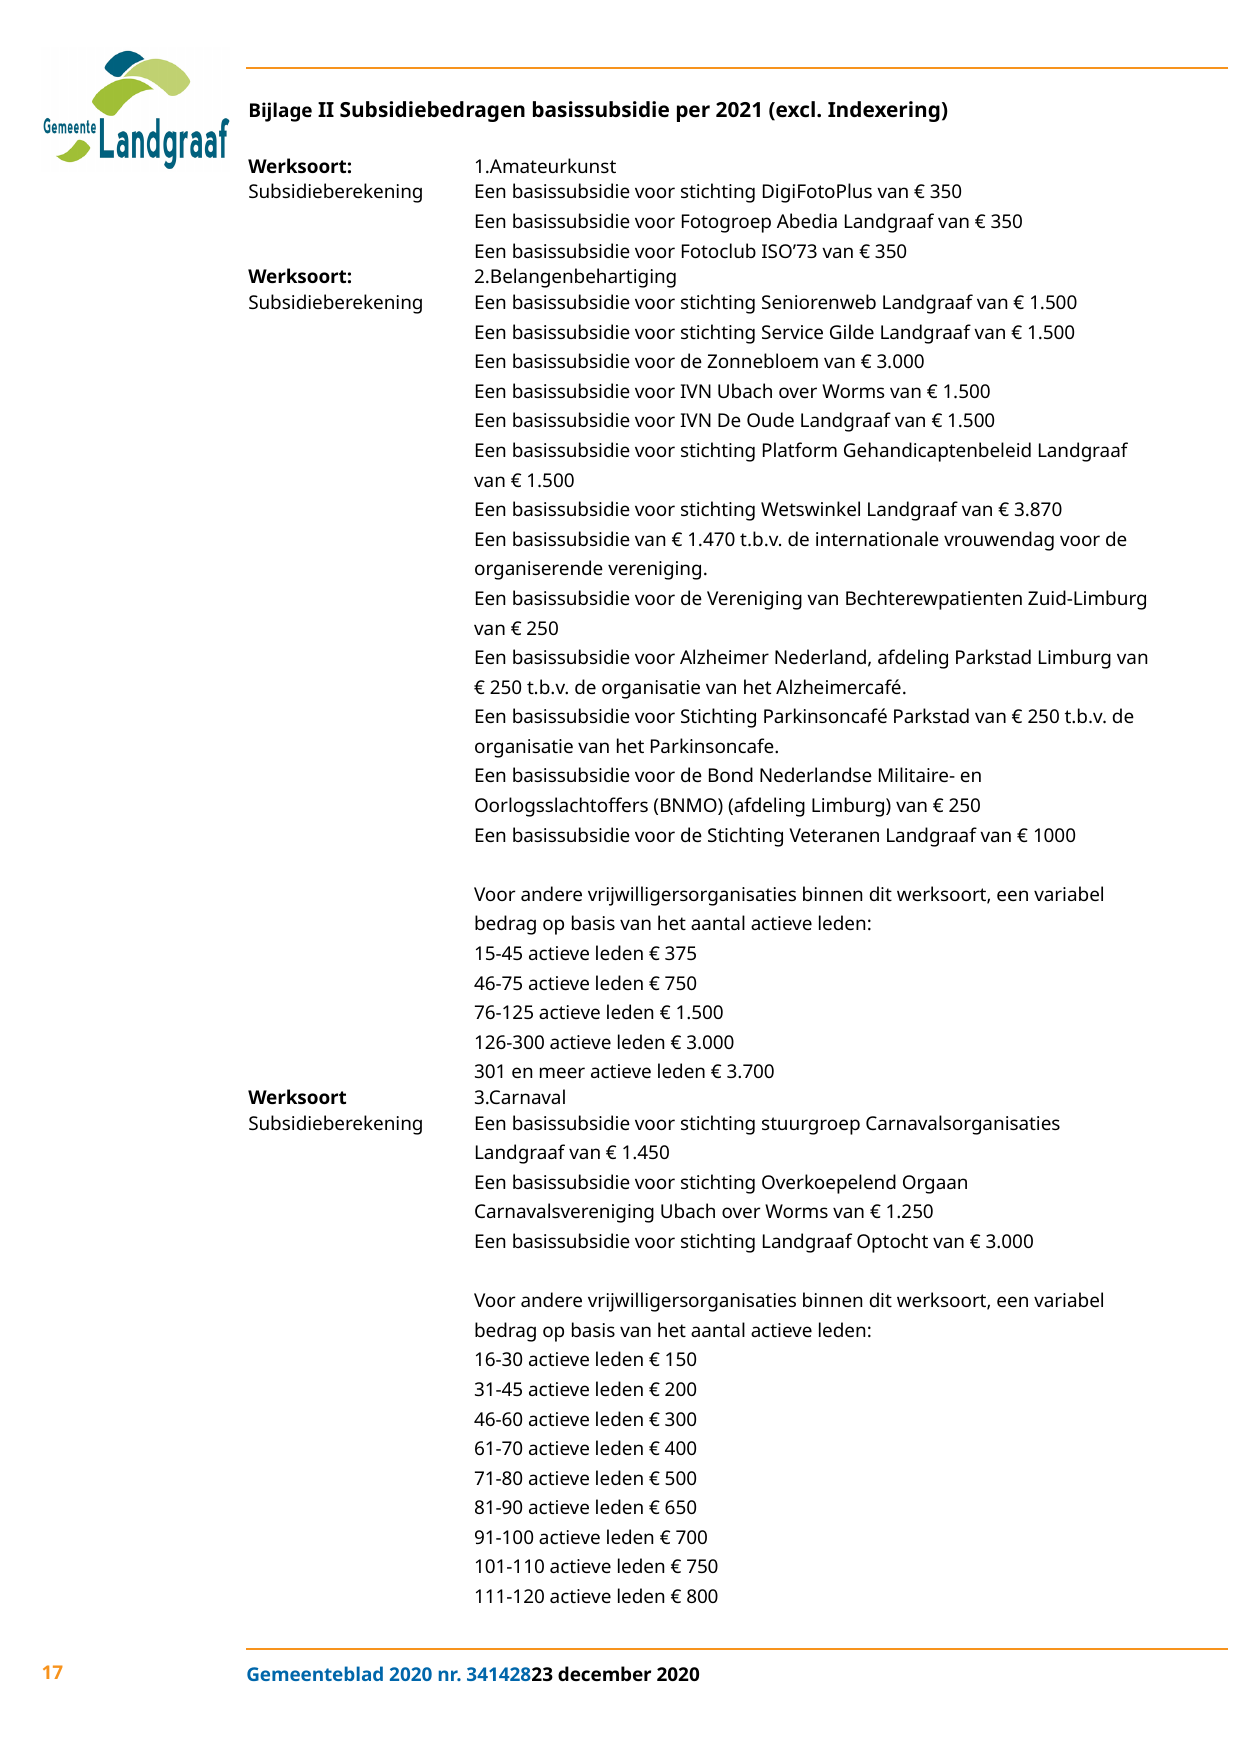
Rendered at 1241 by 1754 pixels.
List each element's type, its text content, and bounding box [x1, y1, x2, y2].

table_cell 2.Belangenbehartiging [474, 264, 1152, 289]
table_header 1.Amateurkunst [474, 153, 1152, 179]
table_cell Werksoort [248, 1084, 474, 1110]
table_cell Een basissubsidie voor stichting DigiFotoPlus van € 350 Een basissubsidie voor Fotogroep Abedia Landgraaf van € 350 Een basissubsidie voor Fotoclub ISO’73 van € 350 [474, 179, 1152, 264]
table_cell Subsidieberekening [248, 179, 474, 264]
table_cell Een basissubsidie voor stichting Seniorenweb Landgraaf van € 1.500 Een basissubsidie voor stichting Service Gilde Landgraaf van € 1.500 Een basissubsidie voor de Zonnebloem van € 3.000 Een basissubsidie voor IVN Ubach over Worms van € 1.500 Een basissubsidie voor IVN De Oude Landgraaf van € 1.500 Een basissubsidie voor stichting Platform Gehandicaptenbeleid Landgraaf van € 1.500 Een basissubsidie voor stichting Wetswinkel Landgraaf van € 3.870 Een basissubsidie van € 1.470 t.b.v. de internationale vrouwendag voor de organiserende vereniging. Een basissubsidie voor de Vereniging van Bechterewpatienten Zuid-Limburg van € 250 Een basissubsidie voor Alzheimer Nederland, afdeling Parkstad Limburg van € 250 t.b.v. de organisatie van het Alzheimercafé. Een basissubsidie voor Stichting Parkinsoncafé Parkstad van € 250 t.b.v. de organisatie van het Parkinsoncafe. Een basissubsidie voor de Bond Nederlandse Militaire- en Oorlogsslachtoffers (BNMO) (afdeling Limburg) van € 250 Een basissubsidie voor de Stichting Veteranen Landgraaf van € 1000 Voor andere vrijwilligersorganisaties binnen dit werksoort, een variabel bedrag op basis van het aantal actieve leden: 15-45 actieve leden € 375 46-75 actieve leden € 750 76-125 actieve leden € 1.500 126-300 actieve leden € 3.000 301 en meer actieve leden € 3.700 [474, 289, 1152, 1084]
table_cell Een basissubsidie voor stichting stuurgroep Carnavalsorganisaties Landgraaf van € 1.450 Een basissubsidie voor stichting Overkoepelend Orgaan Carnavalsvereniging Ubach over Worms van € 1.250 Een basissubsidie voor stichting Landgraaf Optocht van € 3.000 Voor andere vrijwilligersorganisaties binnen dit werksoort, een variabel bedrag op basis van het aantal actieve leden: 16-30 actieve leden € 150 31-45 actieve leden € 200 46-60 actieve leden € 300 61-70 actieve leden € 400 71-80 actieve leden € 500 81-90 actieve leden € 650 91-100 actieve leden € 700 101-110 actieve leden € 750 111-120 actieve leden € 800 [474, 1110, 1152, 1609]
text Bijlage II Subsidiebedragen basissubsidie per 2021 (excl. Indexering) [248, 95, 1152, 123]
picture [41, 47, 231, 172]
table_cell Subsidieberekening [248, 289, 474, 1084]
table_header Werksoort: [248, 153, 474, 179]
table_cell Subsidieberekening [248, 1110, 474, 1609]
table_cell Werksoort: [248, 264, 474, 289]
table_cell 3.Carnaval [474, 1084, 1152, 1110]
